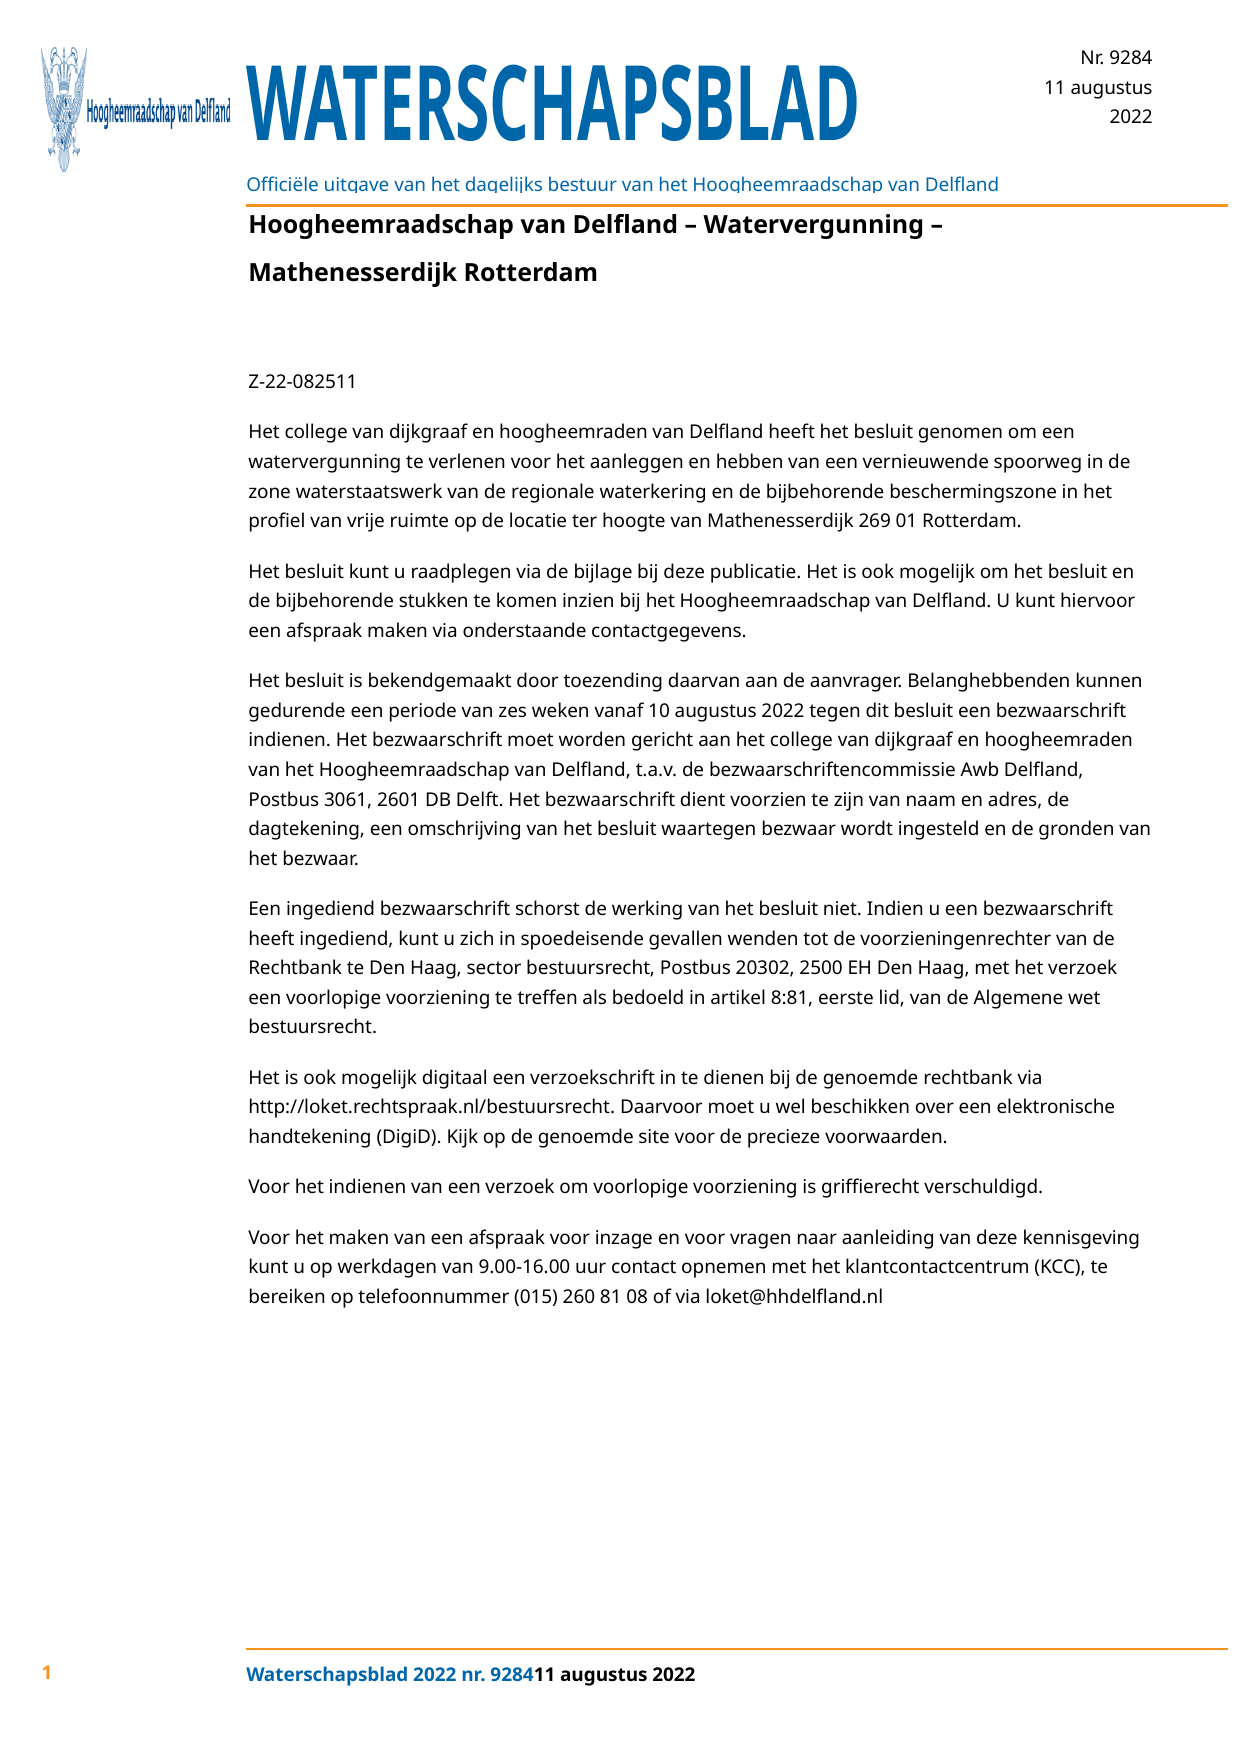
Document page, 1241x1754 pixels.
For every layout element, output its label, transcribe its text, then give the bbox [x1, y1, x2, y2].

text Z-22-082511 [248, 368, 1152, 394]
text Hoogheemraadschap van Delfland – Watervergunning – Mathenesserdijk Rotterdam [248, 207, 1152, 288]
text Voor het indienen van een verzoek om voorlopige voorziening is griffierecht verschuldigd. [248, 1174, 1152, 1199]
text Het college van dijkgraaf en hoogheemraden van Delfland heeft het besluit genomen om een watervergunning te verlenen voor het aanleggen en hebben van een vernieuwende spoorweg in de zone waterstaatswerk van de regionale waterkering en de bijbehorende beschermingszone in het profiel van vrije ruimte op de locatie ter hoogte van Mathenesserdijk 269 01 Rotterdam. [248, 419, 1152, 533]
text Het is ook mogelijk digitaal een verzoekschrift in te dienen bij de genoemde rechtbank via http://loket.rechtspraak.nl/bestuursrecht. Daarvoor moet u wel beschikken over een elektronische handtekening (DigiD). Kijk op de genoemde site voor de precieze voorwaarden. [248, 1064, 1152, 1149]
picture [41, 47, 231, 172]
text Een ingediend bezwaarschrift schorst de werking van het besluit niet. Indien u een bezwaarschrift heeft ingediend, kunt u zich in spoedeisende gevallen wenden tot de voorzieningenrechter van de Rechtbank te Den Haag, sector bestuursrecht, Postbus 20302, 2500 EH Den Haag, met het verzoek een voorlopige voorziening te treffen als bedoeld in artikel 8:81, eerste lid, van de Algemene wet bestuursrecht. [248, 895, 1152, 1039]
text Voor het maken van een afspraak voor inzage en voor vragen naar aanleiding van deze kennisgeving kunt u op werkdagen van 9.00-16.00 uur contact opnemen met het klantcontactcentrum (KCC), te bereiken op telefoonnummer (015) 260 81 08 of via loket@hhdelfland.nl [248, 1224, 1152, 1309]
text Het besluit kunt u raadplegen via de bijlage bij deze publicatie. Het is ook mogelijk om het besluit en de bijbehorende stukken te komen inzien bij het Hoogheemraadschap van Delfland. U kunt hiervoor een afspraak maken via onderstaande contactgegevens. [248, 558, 1152, 643]
text Het besluit is bekendgemaakt door toezending daarvan aan de aanvrager. Belanghebbenden kunnen gedurende een periode van zes weken vanaf 10 augustus 2022 tegen dit besluit een bezwaarschrift indienen. Het bezwaarschrift moet worden gericht aan het college van dijkgraaf en hoogheemraden van het Hoogheemraadschap van Delfland, t.a.v. de bezwaarschriftencommissie Awb Delfland, Postbus 3061, 2601 DB Delft. Het bezwaarschrift dient voorzien te zijn van naam en adres, de dagtekening, een omschrijving van het besluit waartegen bezwaar wordt ingesteld en de gronden van het bezwaar. [248, 667, 1152, 871]
